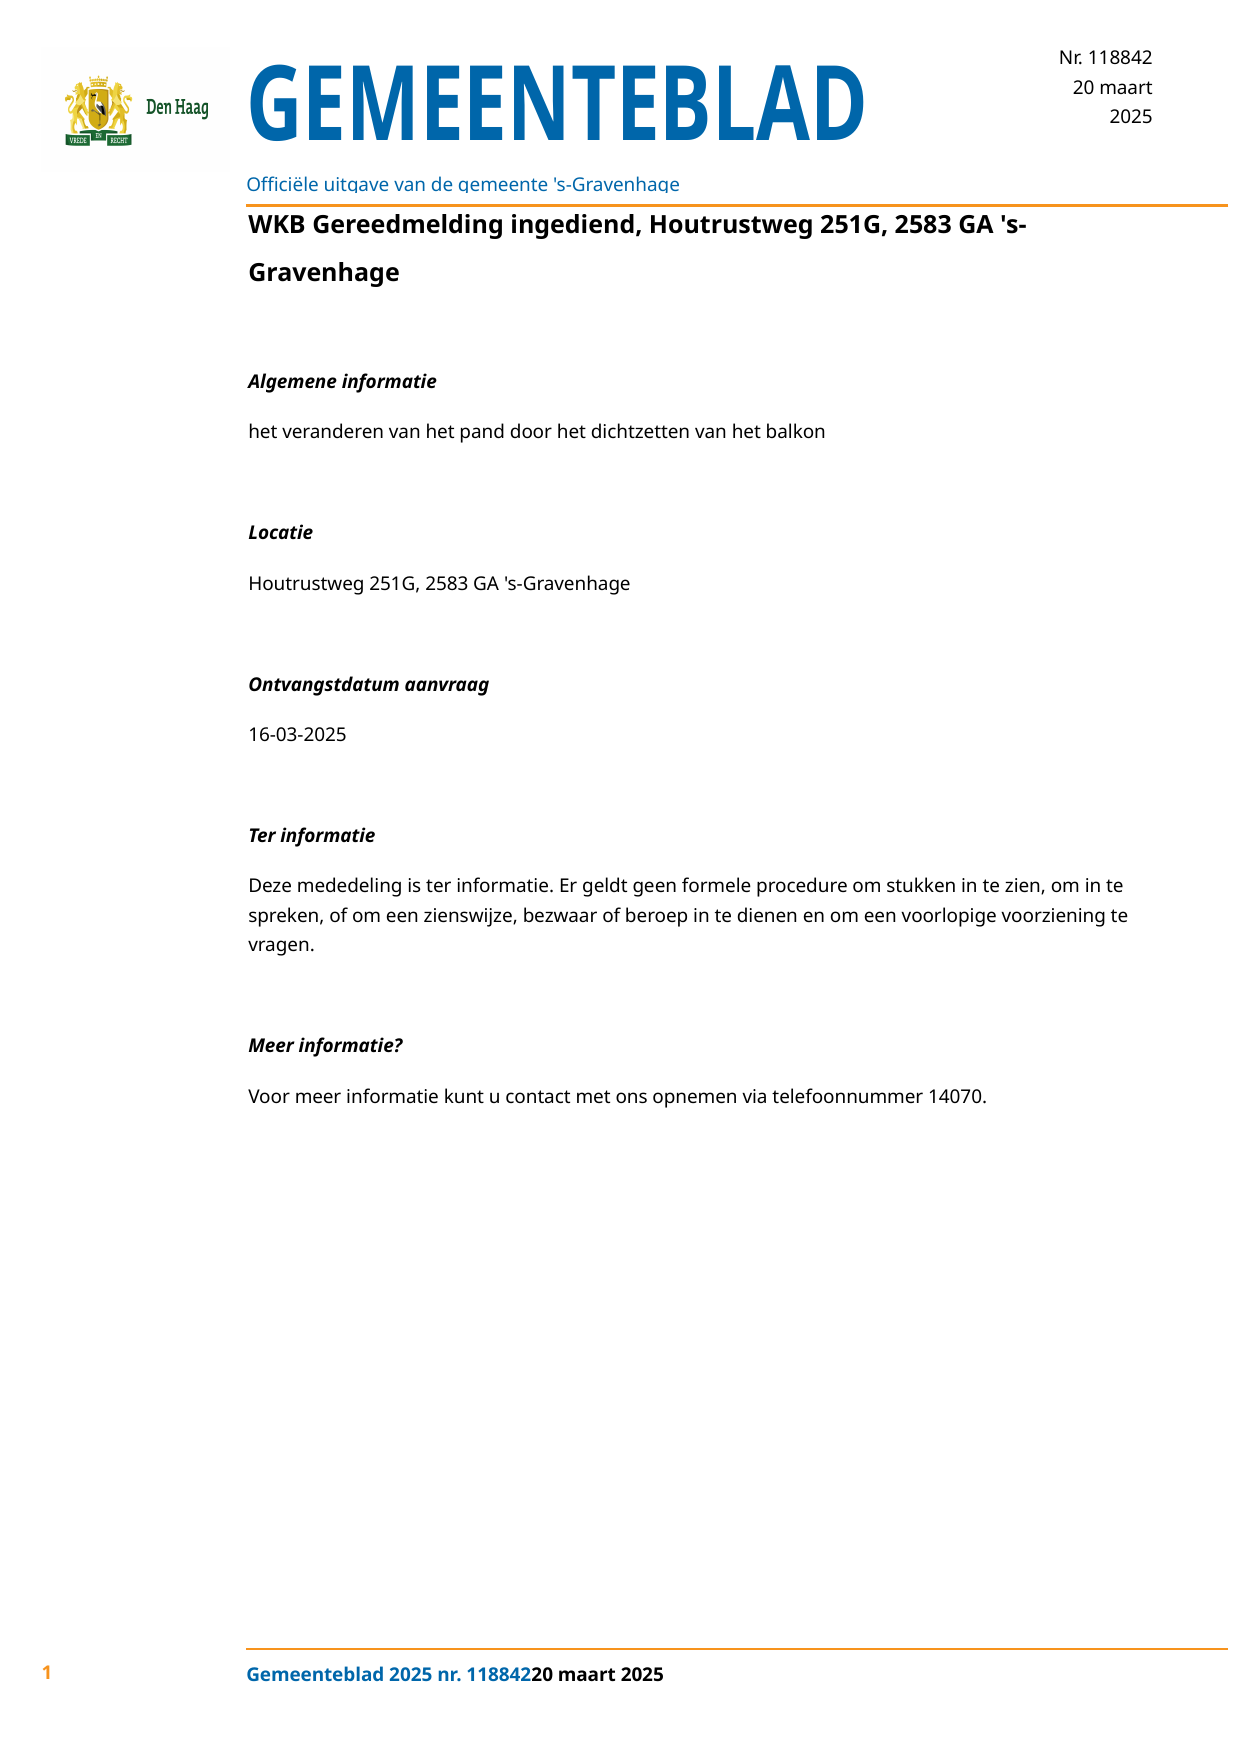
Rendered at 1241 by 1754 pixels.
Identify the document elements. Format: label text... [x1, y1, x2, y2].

text het veranderen van het pand door het dichtzetten van het balkon [248, 419, 1152, 444]
text Houtrustweg 251G, 2583 GA 's-Gravenhage [248, 570, 1152, 596]
text Algemene informatie [248, 368, 1152, 394]
picture [41, 47, 231, 172]
text WKB Gereedmelding ingediend, Houtrustweg 251G, 2583 GA 's-Gravenhage [248, 207, 1152, 288]
text Ontvangstdatum aanvraag [248, 671, 1152, 697]
text Ter informatie [248, 822, 1152, 848]
text Voor meer informatie kunt u contact met ons opnemen via telefoonnummer 14070. [248, 1083, 1152, 1109]
text Meer informatie? [248, 1032, 1152, 1058]
text Deze mededeling is ter informatie. Er geldt geen formele procedure om stukken in te zien, om in te spreken, of om een zienswijze, bezwaar of beroep in te dienen en om een voorlopige voorziening te vragen. [248, 872, 1152, 957]
text 16-03-2025 [248, 721, 1152, 747]
text Locatie [248, 519, 1152, 545]
